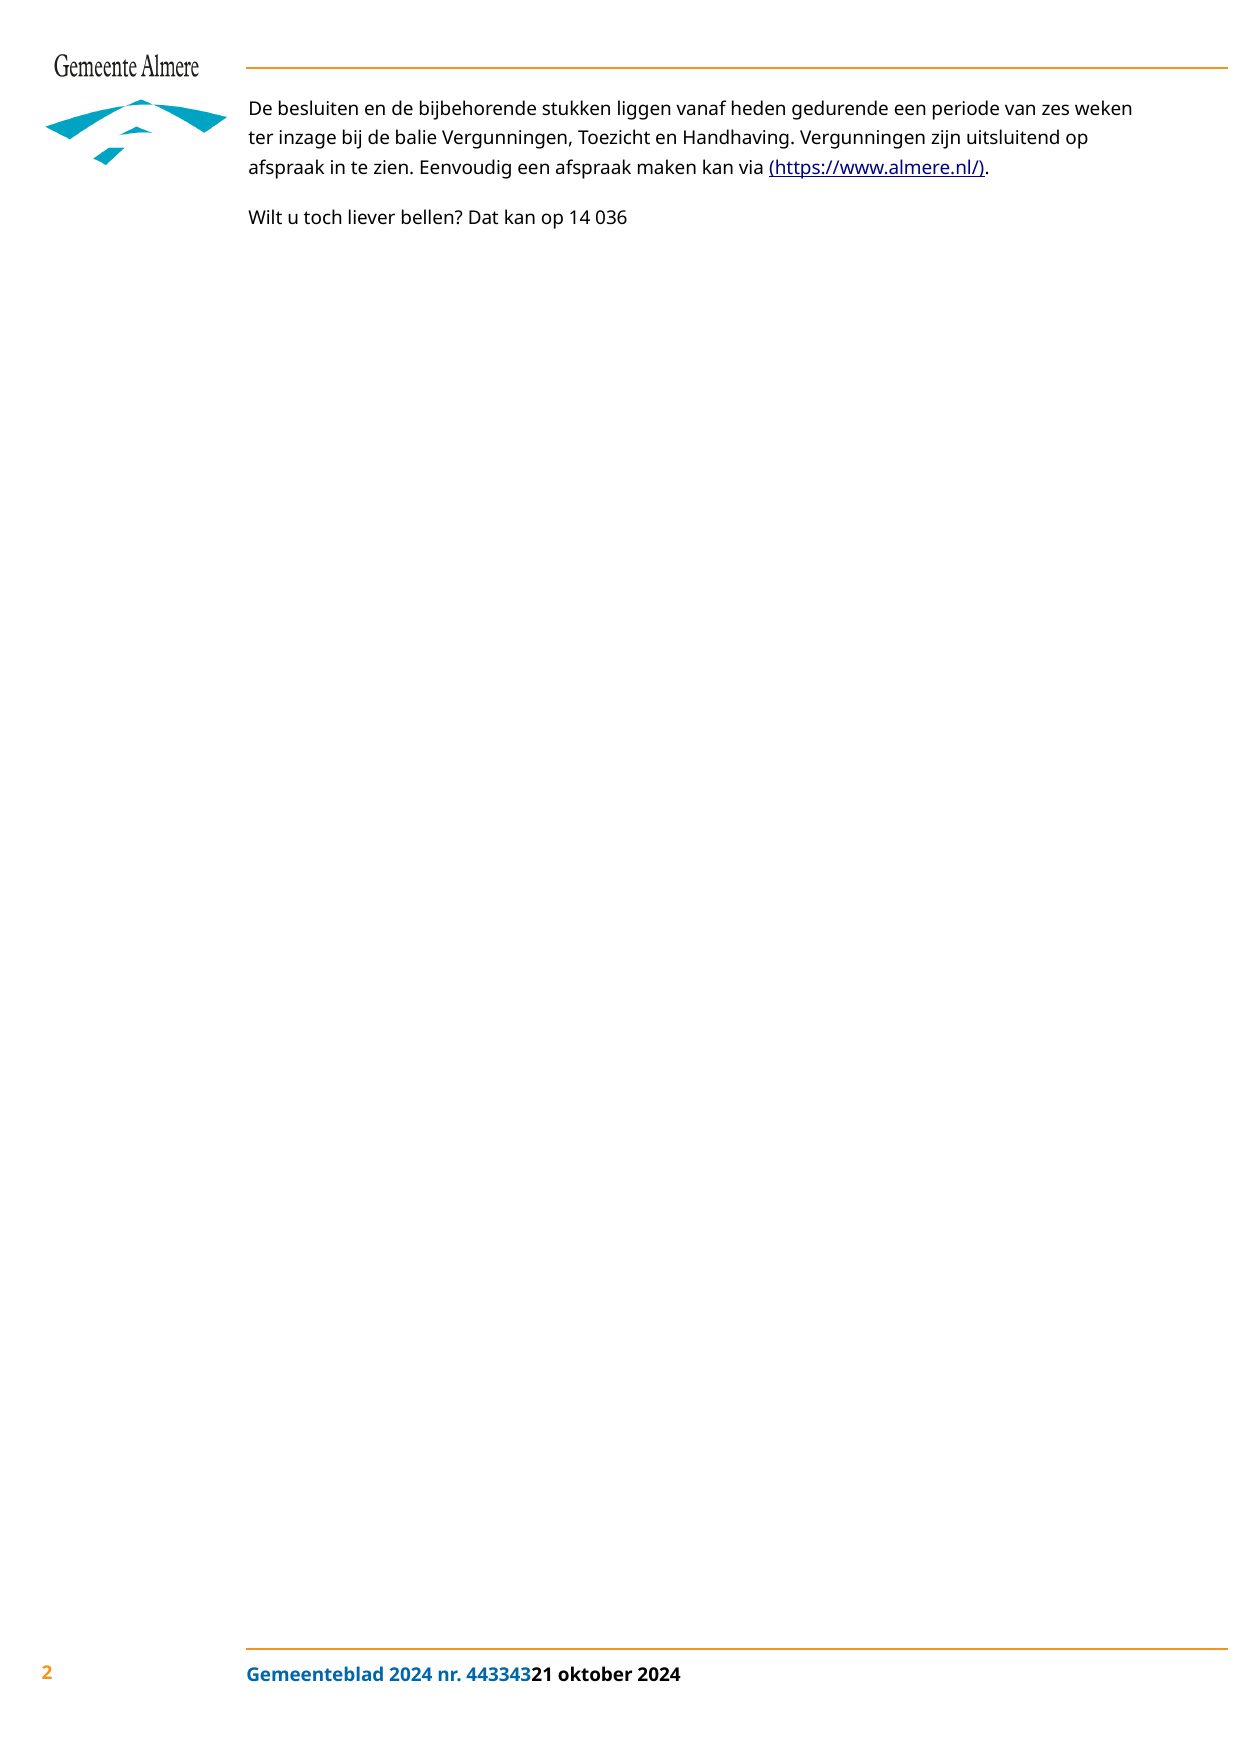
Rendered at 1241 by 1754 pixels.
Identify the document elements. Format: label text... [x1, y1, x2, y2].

text De besluiten en de bijbehorende stukken liggen vanaf heden gedurende een periode van zes weken ter inzage bij de balie Vergunningen, Toezicht en Handhaving. Vergunningen zijn uitsluitend op afspraak in te zien. Eenvoudig een afspraak maken kan via (https://www.almere.nl/). [248, 95, 1152, 180]
text Wilt u toch liever bellen? Dat kan op 14 036 [248, 204, 1152, 230]
picture [41, 47, 231, 172]
